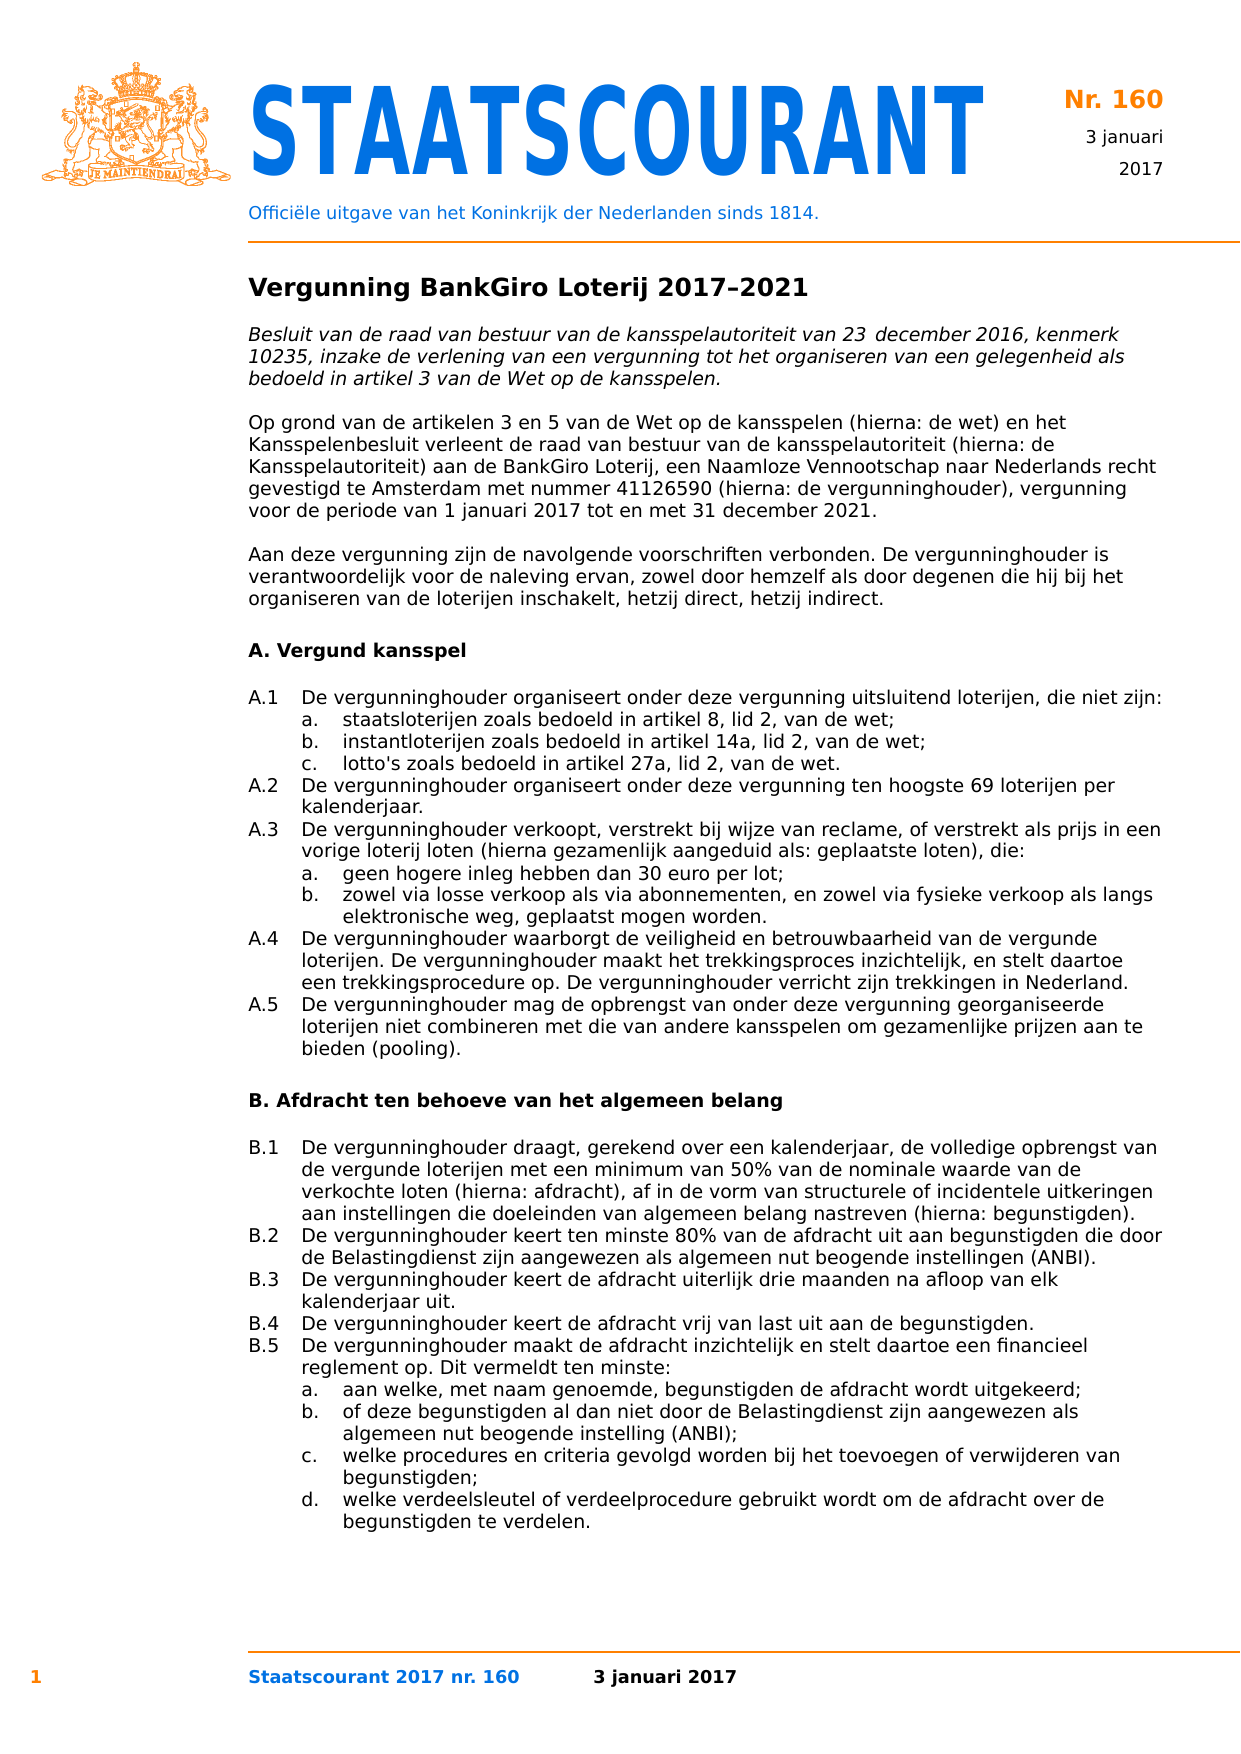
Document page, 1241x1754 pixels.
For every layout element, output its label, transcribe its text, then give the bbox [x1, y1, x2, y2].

text a. geen hogere inleg hebben dan 30 euro per lot; [301, 862, 1163, 884]
picture [41, 62, 231, 186]
text b. instantloterijen zoals bedoeld in artikel 14a, lid 2, van de wet; [301, 731, 1163, 752]
text d. welke verdeelsleutel of verdeelprocedure gebruikt wordt om de afdracht over de begunstigden te verdelen. [301, 1489, 1163, 1533]
text A.1 De vergunninghouder organiseert onder deze vergunning uitsluitend loterijen, die niet zijn: [248, 687, 1163, 708]
table_cell 3 januari [998, 121, 1240, 153]
text c. welke procedures en criteria gevolgd worden bij het toevoegen of verwijderen van begunstigden; [301, 1445, 1163, 1489]
text A.2 De vergunninghouder organiseert onder deze vergunning ten hoogste 69 loterijen per kalenderjaar. [248, 774, 1163, 818]
text a. staatsloterijen zoals bedoeld in artikel 8, lid 2, van de wet; [301, 708, 1163, 731]
subtitle A. Vergund kansspel [248, 639, 1163, 662]
text b. of deze begunstigden al dan niet door de Belastingdienst zijn aangewezen als algemeen nut beogende instelling (ANBI); [301, 1401, 1163, 1445]
text B.3 De vergunninghouder keert de afdracht uiterlijk drie maanden na afloop van elk kalenderjaar uit. [248, 1269, 1163, 1313]
table_cell Officiële uitgave van het Koninkrijk der Nederlanden sinds 1814. [248, 203, 1240, 241]
text b. zowel via losse verkoop als via abonnementen, en zowel via fysieke verkoop als langs elektronische weg, geplaatst mogen worden. [301, 884, 1163, 928]
text Besluit van de raad van bestuur van de kansspelautoriteit van 23 december 2016, kenmerk 10235, inzake de verlening van een vergunning tot het organiseren van een gelegenheid als bedoeld in artikel 3 van de Wet op de kansspelen. [248, 324, 1163, 390]
text B.1 De vergunninghouder draagt, gerekend over een kalenderjaar, de volledige opbrengst van de vergunde loterijen met een minimum van 50% van de nominale waarde van de verkochte loten (hierna: afdracht), af in de vorm van structurele of incidentele uitkeringen aan instellingen die doeleinden van algemeen belang nastreven (hierna: begunstigden). [248, 1137, 1163, 1225]
text a. aan welke, met naam genoemde, begunstigden de afdracht wordt uitgekeerd; [301, 1379, 1163, 1401]
text A.4 De vergunninghouder waarborgt de veiligheid en betrouwbaarheid van de vergunde loterijen. De vergunninghouder maakt het trekkingsproces inzichtelijk, en stelt daartoe een trekkingsprocedure op. De vergunninghouder verricht zijn trekkingen in Nederland. [248, 928, 1163, 994]
table_header [25, 62, 248, 241]
text Aan deze vergunning zijn de navolgende voorschriften verbonden. De vergunninghouder is verantwoordelijk voor de naleving ervan, zowel door hemzelf als door degenen die hij bij het organiseren van de loterijen inschakelt, hetzij direct, hetzij indirect. [248, 544, 1163, 609]
text B.5 De vergunninghouder maakt de afdracht inzichtelijk en stelt daartoe een financieel reglement op. Dit vermeldt ten minste: [248, 1335, 1163, 1379]
text B.4 De vergunninghouder keert de afdracht vrij van last uit aan de begunstigden. [248, 1313, 1163, 1335]
text A.5 De vergunninghouder mag de opbrengst van onder deze vergunning georganiseerde loterijen niet combineren met die van andere kansspelen om gezamenlijke prijzen aan te bieden (pooling). [248, 994, 1163, 1060]
subtitle Vergunning BankGiro Loterij 2017–2021 [248, 273, 1163, 302]
subtitle B. Afdracht ten behoeve van het algemeen belang [248, 1090, 1163, 1112]
text Op grond van de artikelen 3 en 5 van de Wet op de kansspelen (hierna: de wet) en het Kansspelenbesluit verleent de raad van bestuur van de kansspelautoriteit (hierna: de Kansspelautoriteit) aan de BankGiro Loterij, een Naamloze Vennootschap naar Nederlands recht gevestigd te Amsterdam met nummer 41126590 (hierna: de vergunninghouder), vergunning voor de periode van 1 januari 2017 tot en met 31 december 2021. [248, 412, 1163, 522]
table_header Nr. 160 [998, 62, 1240, 121]
text B.2 De vergunninghouder keert ten minste 80% van de afdracht uit aan begunstigden die door de Belastingdienst zijn aangewezen als algemeen nut beogende instellingen (ANBI). [248, 1225, 1163, 1269]
text c. lotto's zoals bedoeld in artikel 27a, lid 2, van de wet. [301, 752, 1163, 774]
table_cell 2017 [998, 153, 1240, 203]
text A.3 De vergunninghouder verkoopt, verstrekt bij wijze van reclame, of verstrekt als prijs in een vorige loterij loten (hierna gezamenlijk aangeduid als: geplaatste loten), die: [248, 818, 1163, 862]
table_header STAATSCOURANT [248, 62, 998, 203]
